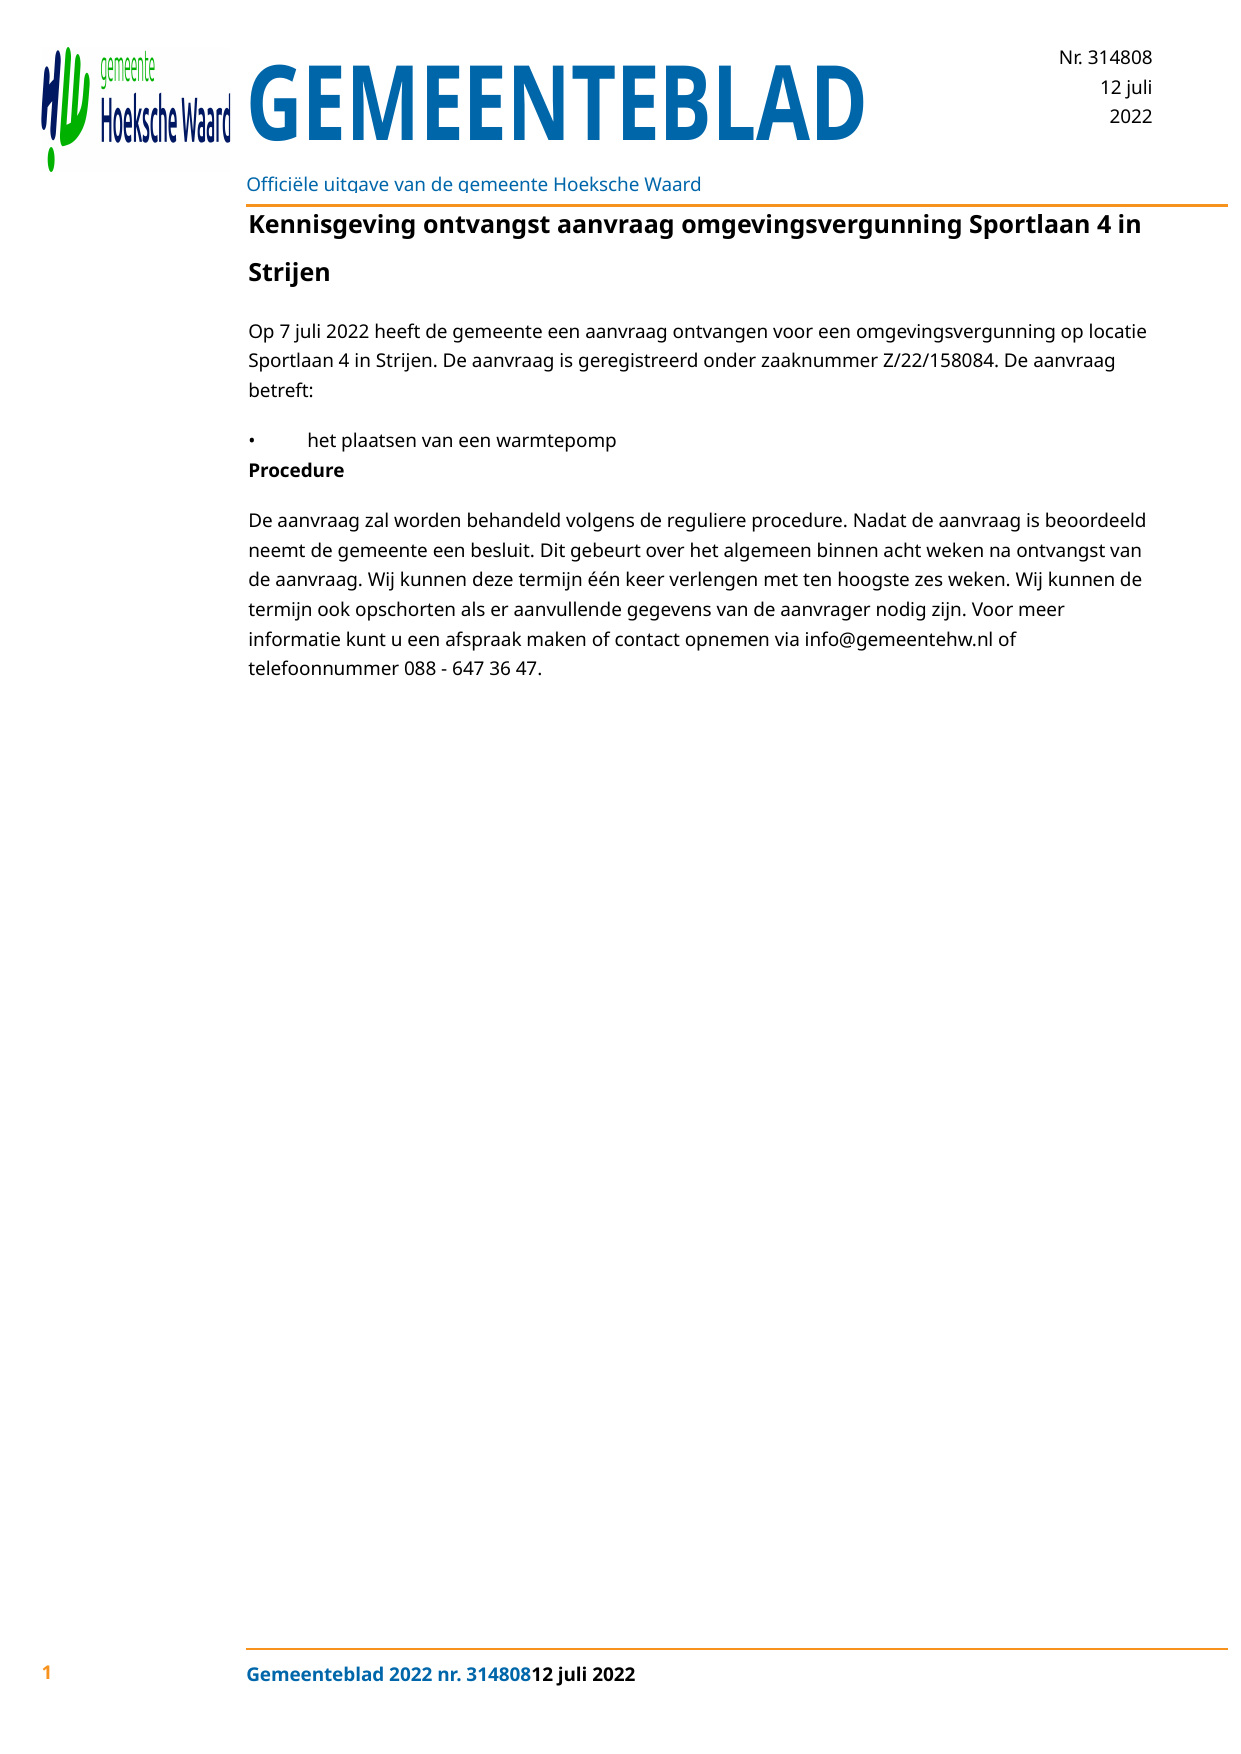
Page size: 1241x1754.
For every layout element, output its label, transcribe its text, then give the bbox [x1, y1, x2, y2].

text Kennisgeving ontvangst aanvraag omgevingsvergunning Sportlaan 4 in Strijen [248, 207, 1152, 288]
text Procedure [248, 457, 1152, 483]
list het plaatsen van een warmtepomp [248, 427, 1152, 453]
picture [41, 47, 231, 172]
text De aanvraag zal worden behandeld volgens de reguliere procedure. Nadat de aanvraag is beoordeeld neemt de gemeente een besluit. Dit gebeurt over het algemeen binnen acht weken na ontvangst van de aanvraag. Wij kunnen deze termijn één keer verlengen met ten hoogste zes weken. Wij kunnen de termijn ook opschorten als er aanvullende gegevens van de aanvrager nodig zijn. Voor meer informatie kunt u een afspraak maken of contact opnemen via info@gemeentehw.nl of telefoonnummer 088 - 647 36 47. [248, 507, 1152, 681]
text Op 7 juli 2022 heeft de gemeente een aanvraag ontvangen voor een omgevingsvergunning op locatie Sportlaan 4 in Strijen. De aanvraag is geregistreerd onder zaaknummer Z/22/158084. De aanvraag betreft: [248, 318, 1152, 403]
